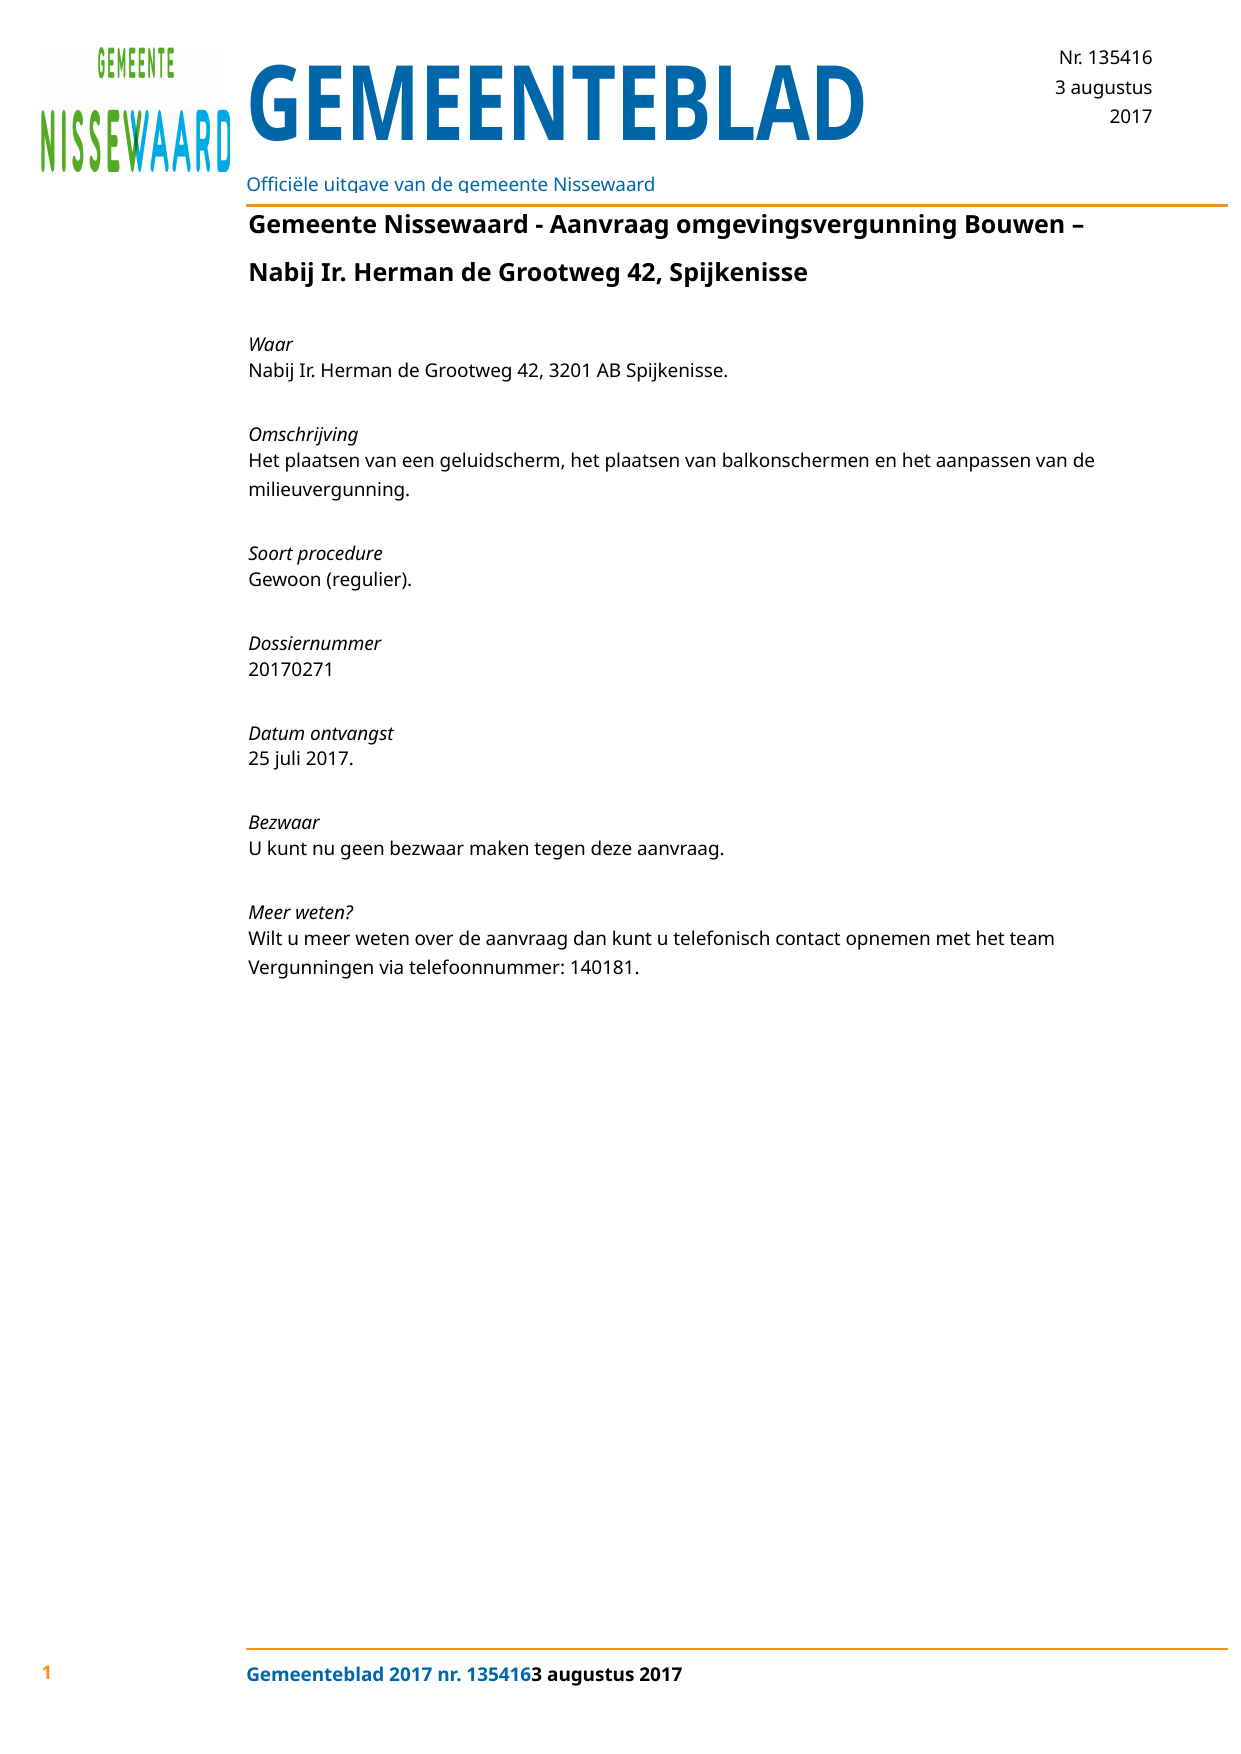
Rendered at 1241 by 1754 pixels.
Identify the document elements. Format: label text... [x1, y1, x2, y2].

text Wilt u meer weten over de aanvraag dan kunt u telefonisch contact opnemen met het team Vergunningen via telefoonnummer: 140181. [248, 925, 1152, 980]
text Waar [248, 331, 1152, 357]
picture [176, 157, 187, 172]
text Het plaatsen van een geluidscherm, het plaatsen van balkonschermen en het aanpassen van de milieuvergunning. [248, 447, 1152, 502]
text Omschrijving [248, 421, 1152, 447]
text Dossiernummer [248, 630, 1152, 656]
text Nabij Ir. Herman de Grootweg 42, 3201 AB Spijkenisse. [248, 357, 1152, 383]
picture [222, 122, 227, 160]
text 20170271 [248, 656, 1152, 682]
text Datum ontvangst [248, 720, 1152, 746]
picture [201, 122, 206, 138]
text U kunt nu geen bezwaar maken tegen deze aanvraag. [248, 835, 1152, 861]
text Soort procedure [248, 540, 1152, 566]
text Gemeente Nissewaard - Aanvraag omgevingsvergunning Bouwen – Nabij Ir. Herman de Grootweg 42, Spijkenisse [248, 207, 1152, 288]
text Bezwaar [248, 809, 1152, 835]
picture [41, 47, 231, 172]
picture [154, 157, 165, 172]
picture [200, 151, 206, 172]
text Gewoon (regulier). [248, 566, 1152, 592]
text Meer weten? [248, 899, 1152, 925]
text 25 juli 2017. [248, 746, 1152, 771]
